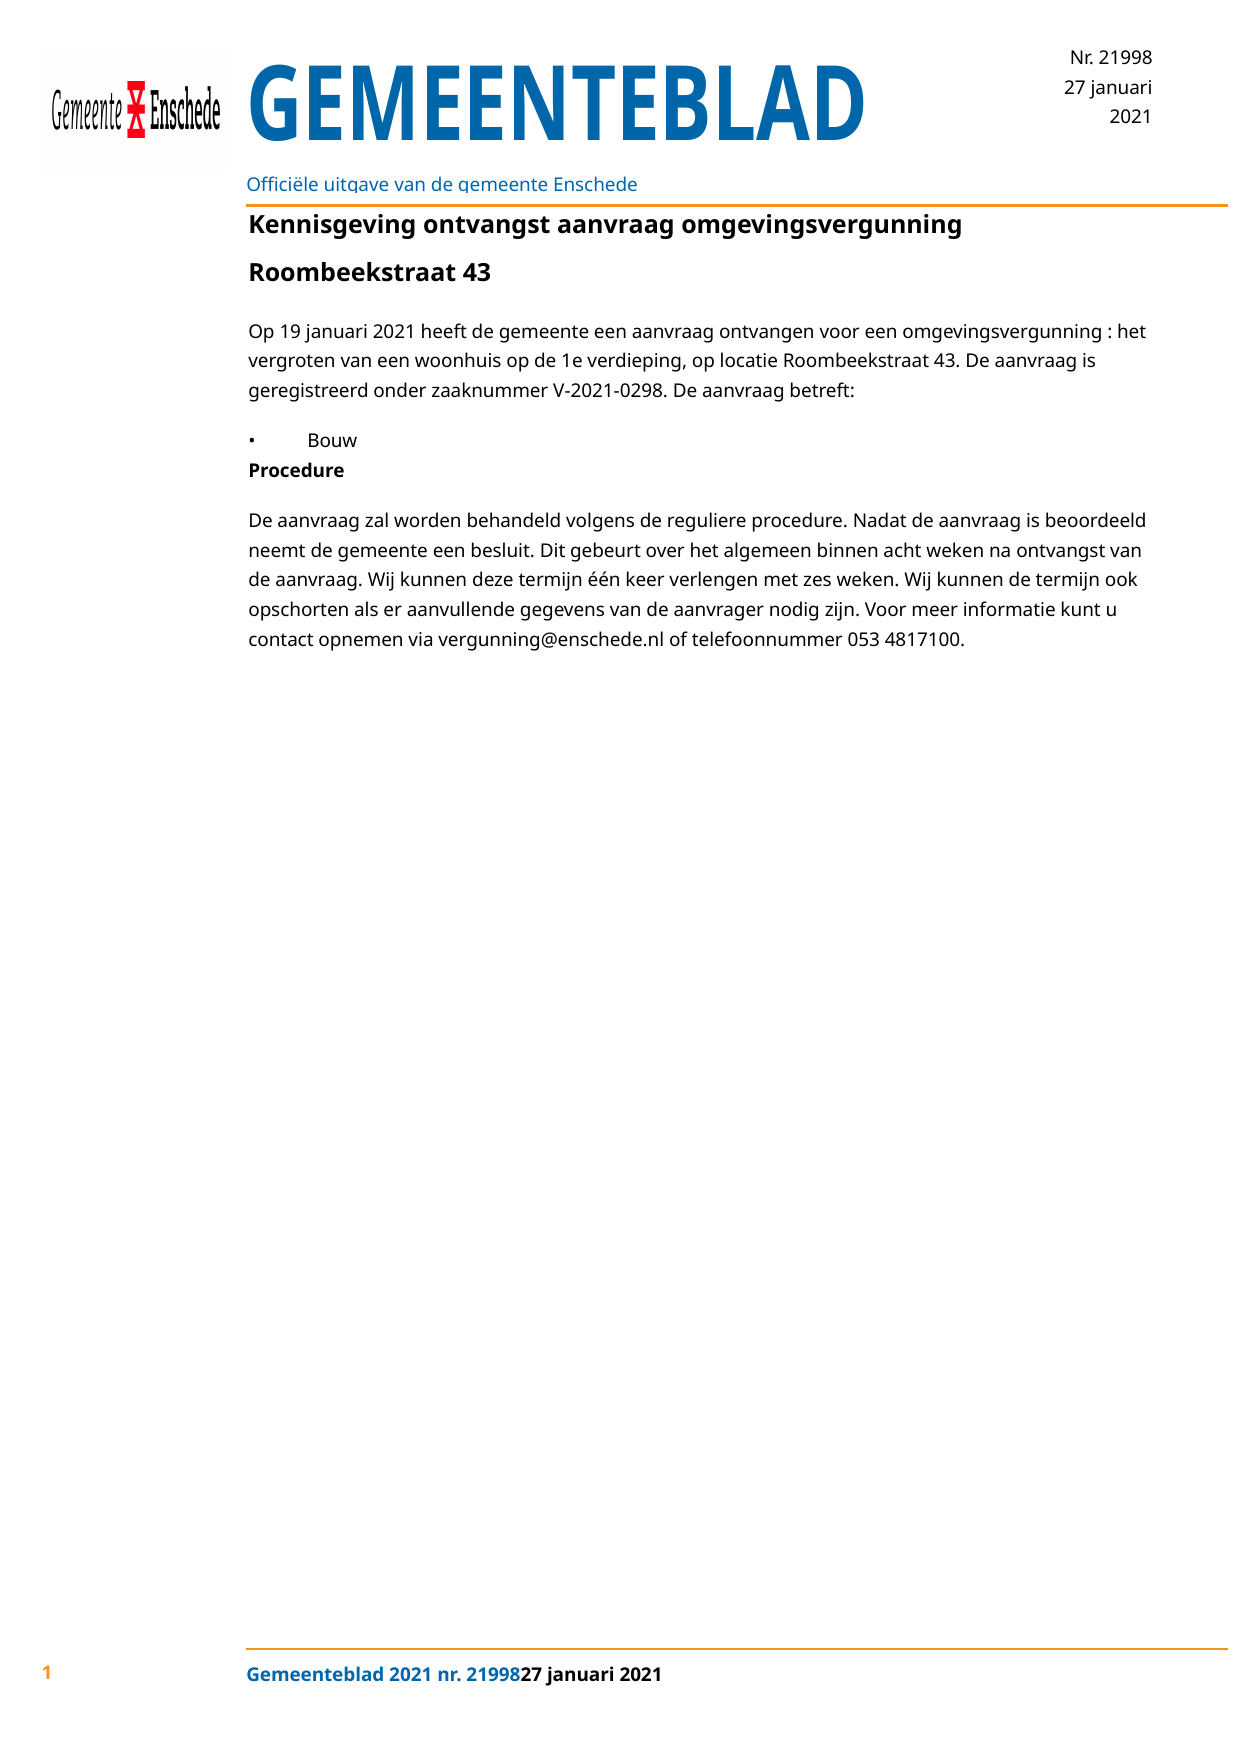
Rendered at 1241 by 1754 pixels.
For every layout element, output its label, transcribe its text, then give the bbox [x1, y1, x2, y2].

text Procedure [248, 457, 1152, 483]
text De aanvraag zal worden behandeld volgens de reguliere procedure. Nadat de aanvraag is beoordeeld neemt de gemeente een besluit. Dit gebeurt over het algemeen binnen acht weken na ontvangst van de aanvraag. Wij kunnen deze termijn één keer verlengen met zes weken. Wij kunnen de termijn ook opschorten als er aanvullende gegevens van de aanvrager nodig zijn. Voor meer informatie kunt u contact opnemen via vergunning@enschede.nl of telefoonnummer 053 4817100. [248, 507, 1152, 652]
text Kennisgeving ontvangst aanvraag omgevingsvergunning Roombeekstraat 43 [248, 207, 1152, 288]
text Op 19 januari 2021 heeft de gemeente een aanvraag ontvangen voor een omgevingsvergunning : het vergroten van een woonhuis op de 1e verdieping, op locatie Roombeekstraat 43. De aanvraag is geregistreerd onder zaaknummer V-2021-0298. De aanvraag betreft: [248, 318, 1152, 403]
list Bouw [248, 427, 1152, 453]
picture [41, 47, 231, 172]
